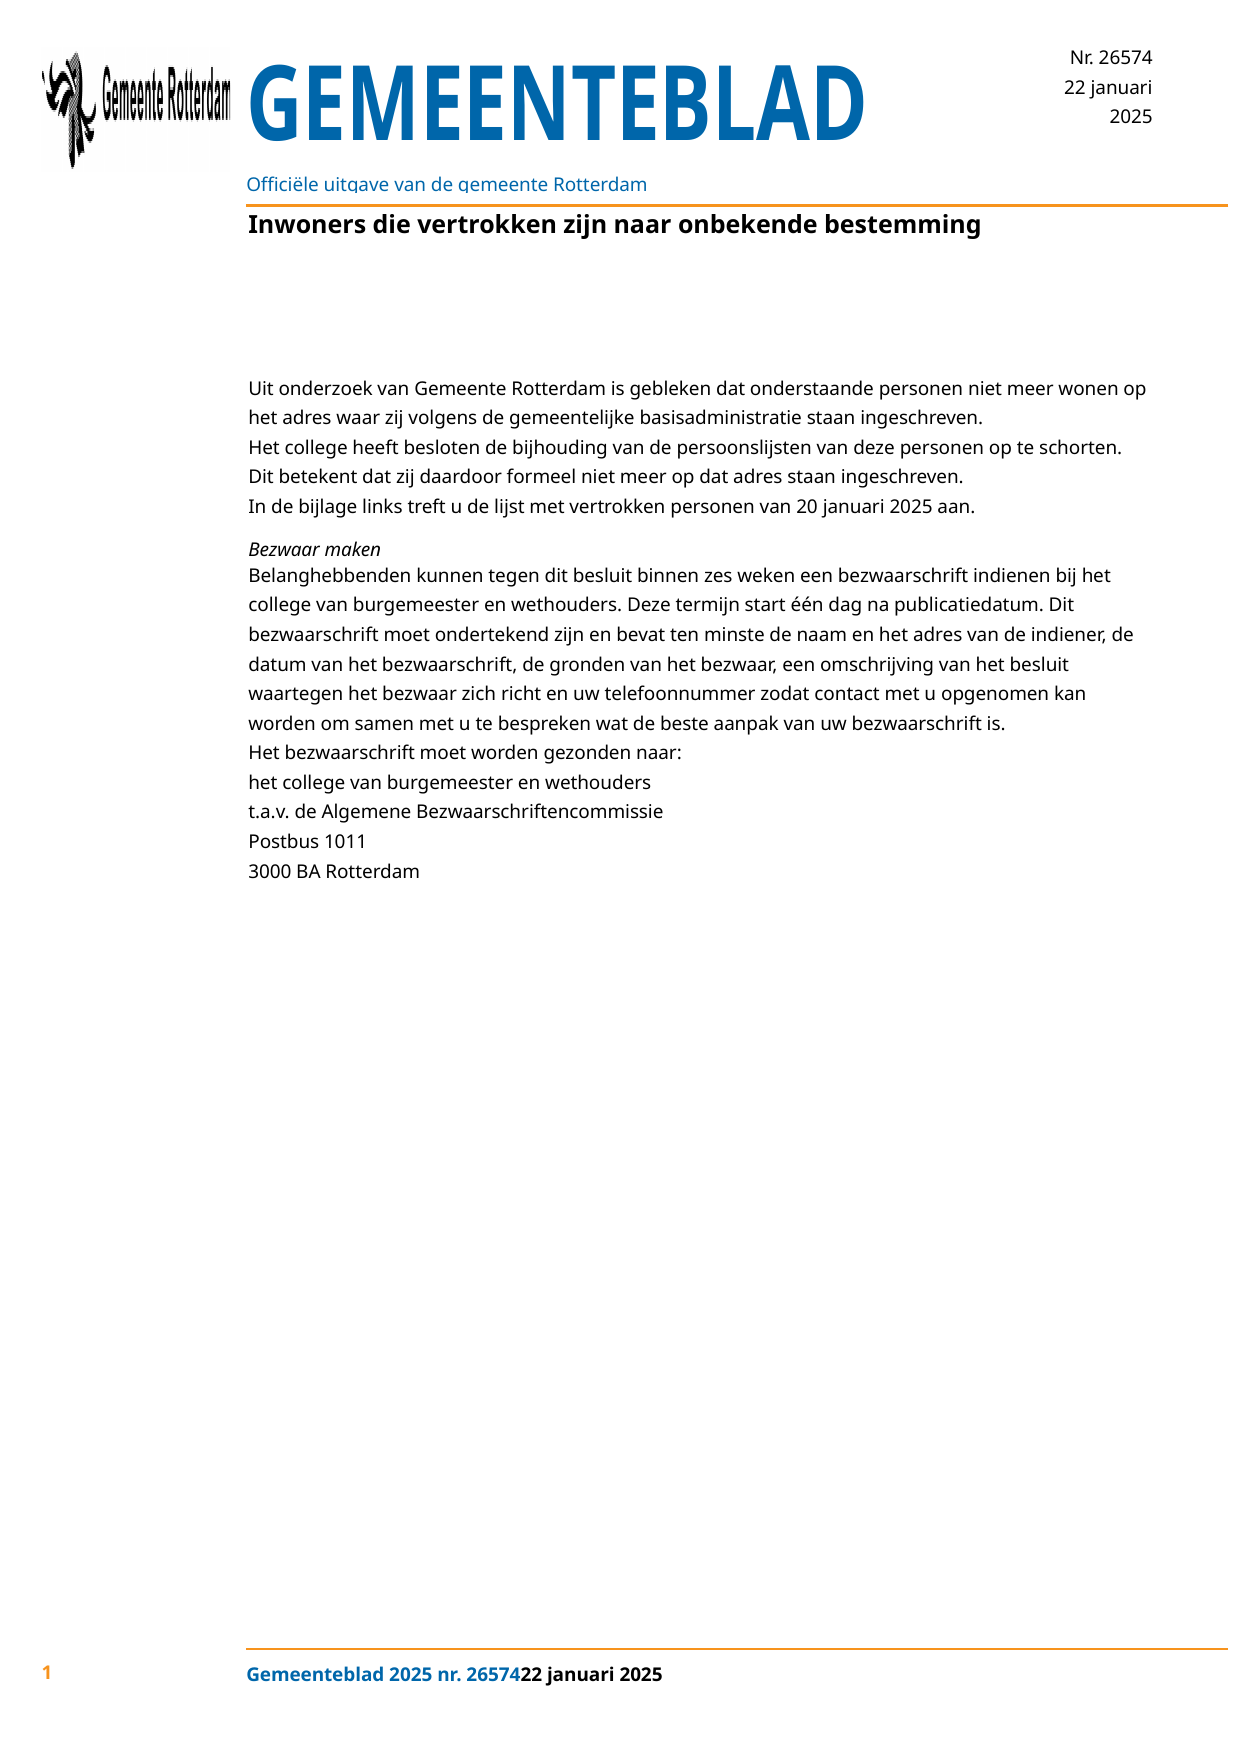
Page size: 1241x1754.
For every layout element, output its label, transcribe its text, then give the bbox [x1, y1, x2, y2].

text 3000 BA Rotterdam [248, 858, 1152, 884]
text Bezwaar maken [248, 536, 1152, 562]
text Belanghebbenden kunnen tegen dit besluit binnen zes weken een bezwaarschrift indienen bij het college van burgemeester en wethouders. Deze termijn start één dag na publicatiedatum. Dit bezwaarschrift moet ondertekend zijn en bevat ten minste de naam en het adres van de indiener, de datum van het bezwaarschrift, de gronden van het bezwaar, een omschrijving van het besluit waartegen het bezwaar zich richt en uw telefoonnummer zodat contact met u opgenomen kan worden om samen met u te bespreken wat de beste aanpak van uw bezwaarschrift is. [248, 562, 1152, 736]
text Het college heeft besloten de bijhouding van de persoonslijsten van deze personen op te schorten. Dit betekent dat zij daardoor formeel niet meer op dat adres staan ingeschreven. [248, 434, 1152, 489]
text t.a.v. de Algemene Bezwaarschriftencommissie [248, 799, 1152, 824]
text het college van burgemeester en wethouders [248, 769, 1152, 795]
picture [41, 47, 231, 172]
text Het bezwaarschrift moet worden gezonden naar: [248, 739, 1152, 765]
text Inwoners die vertrokken zijn naar onbekende bestemming [248, 207, 1152, 241]
text Postbus 1011 [248, 828, 1152, 854]
text Uit onderzoek van Gemeente Rotterdam is gebleken dat onderstaande personen niet meer wonen op het adres waar zij volgens de gemeentelijke basisadministratie staan ingeschreven. [248, 375, 1152, 430]
text In de bijlage links treft u de lijst met vertrokken personen van 20 januari 2025 aan. [248, 493, 1152, 519]
